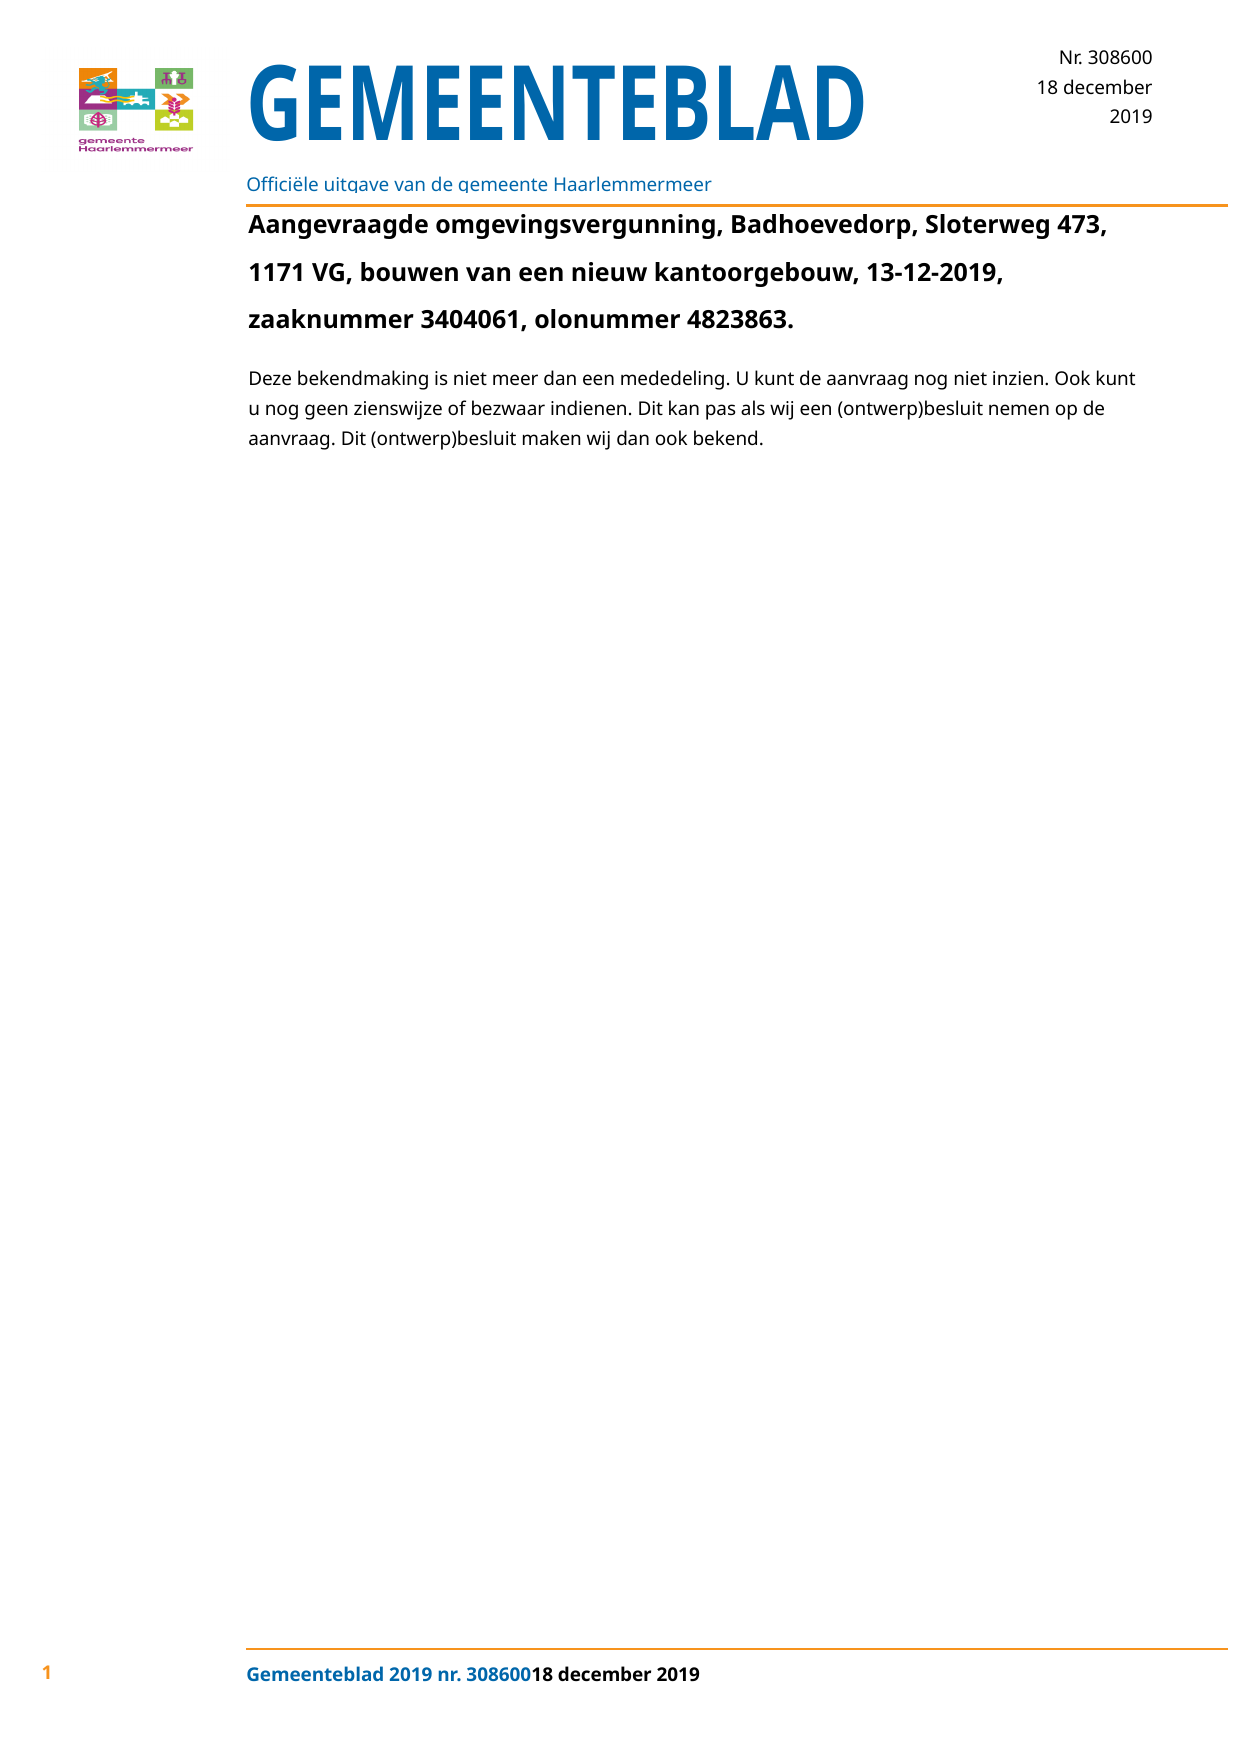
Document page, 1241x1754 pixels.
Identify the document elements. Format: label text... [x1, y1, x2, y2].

picture [41, 47, 231, 172]
text Aangevraagde omgevingsvergunning, Badhoevedorp, Sloterweg 473, 1171 VG, bouwen van een nieuw kantoorgebouw, 13-12-2019, zaaknummer 3404061, olonummer 4823863. [248, 207, 1152, 336]
text Deze bekendmaking is niet meer dan een mededeling. U kunt de aanvraag nog niet inzien. Ook kunt u nog geen zienswijze of bezwaar indienen. Dit kan pas als wij een (ontwerp)besluit nemen op de aanvraag. Dit (ontwerp)besluit maken wij dan ook bekend. [248, 366, 1152, 450]
